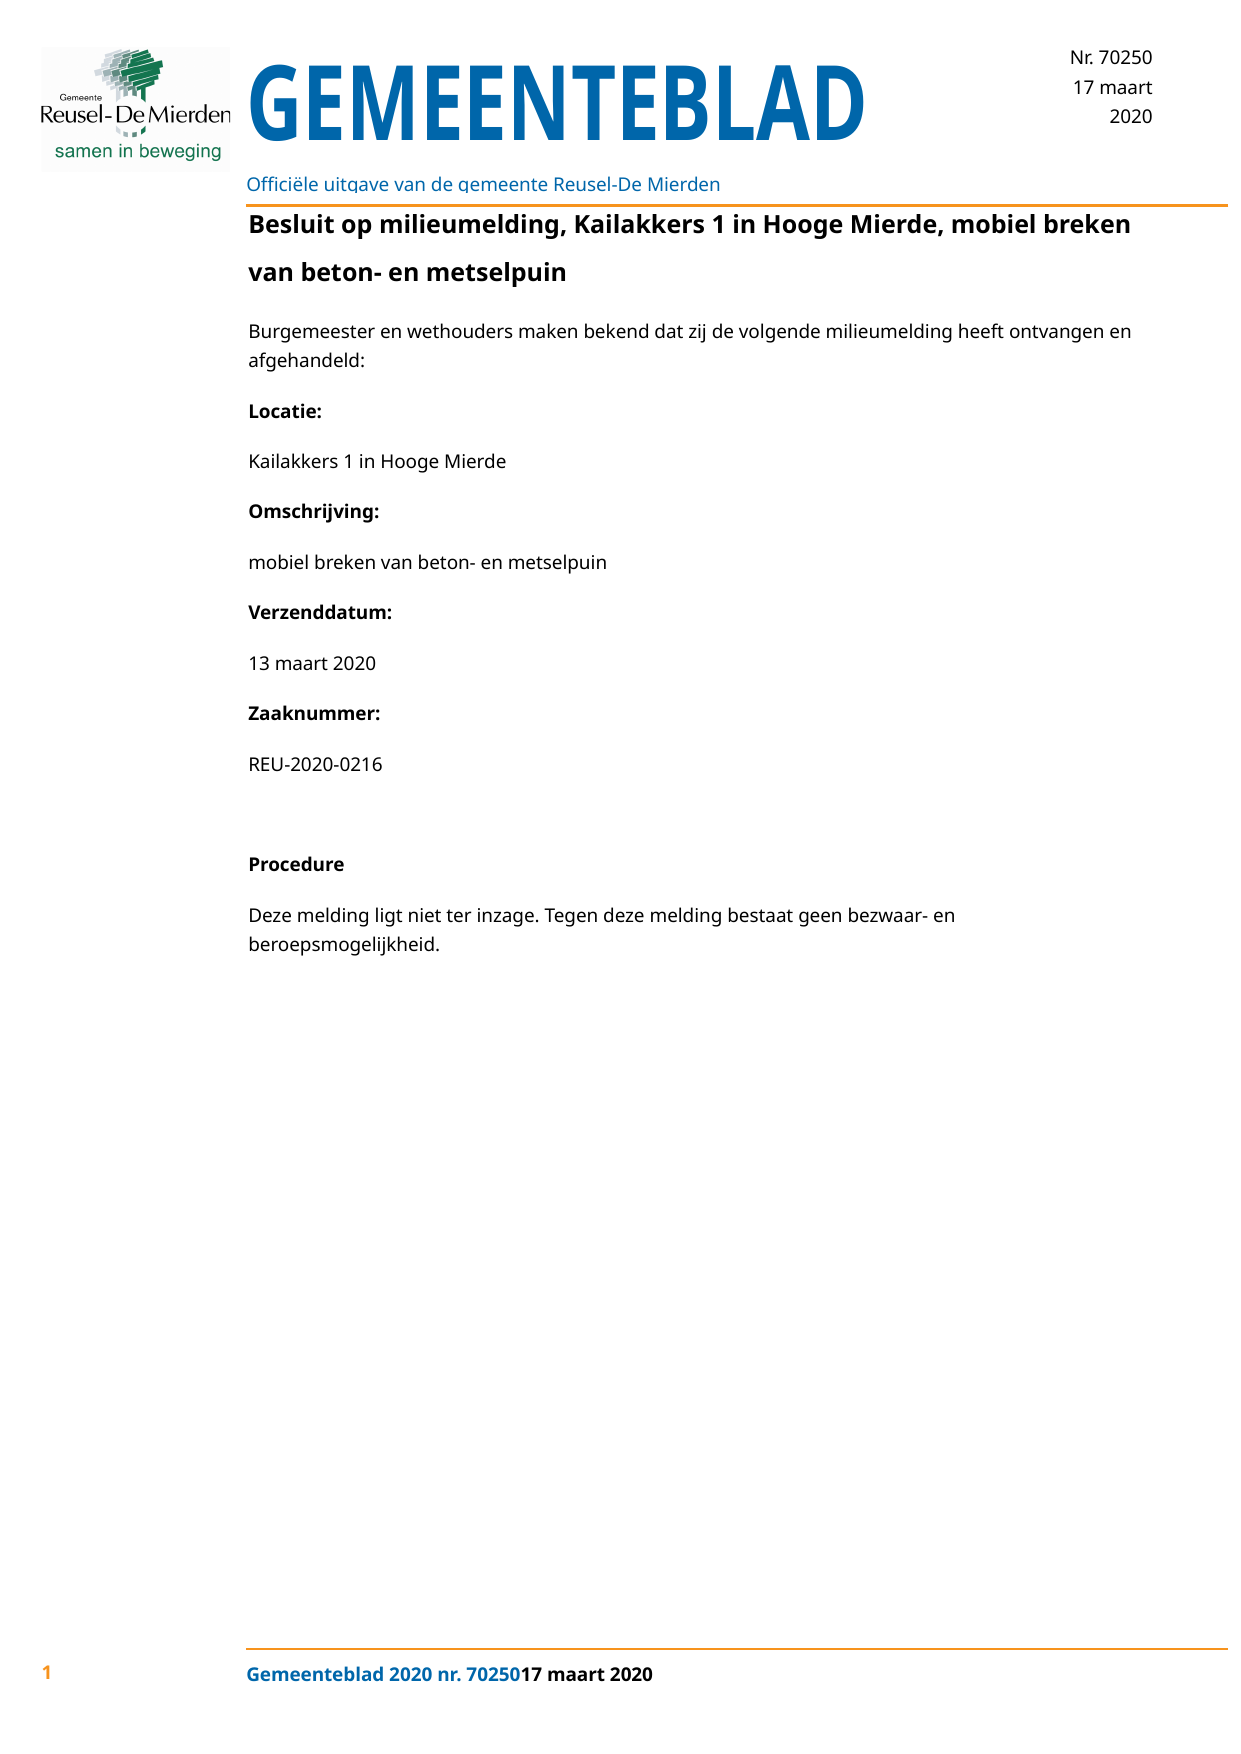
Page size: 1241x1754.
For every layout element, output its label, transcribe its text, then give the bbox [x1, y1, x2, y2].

text Burgemeester en wethouders maken bekend dat zij de volgende milieumelding heeft ontvangen en afgehandeld: [248, 318, 1152, 373]
text Besluit op milieumelding, Kailakkers 1 in Hooge Mierde, mobiel breken van beton- en metselpuin [248, 207, 1152, 288]
text Zaaknummer: [248, 700, 1152, 726]
text REU-2020-0216 [248, 751, 1152, 777]
text Kailakkers 1 in Hooge Mierde [248, 448, 1152, 474]
text 13 maart 2020 [248, 650, 1152, 676]
text Locatie: [248, 398, 1152, 424]
text Omschrijving: [248, 499, 1152, 524]
text Verzenddatum: [248, 599, 1152, 625]
picture [41, 47, 231, 172]
text Deze melding ligt niet ter inzage. Tegen deze melding bestaat geen bezwaar- en beroepsmogelijkheid. [248, 902, 1152, 957]
text Procedure [248, 852, 1152, 877]
text mobiel breken van beton- en metselpuin [248, 549, 1152, 575]
